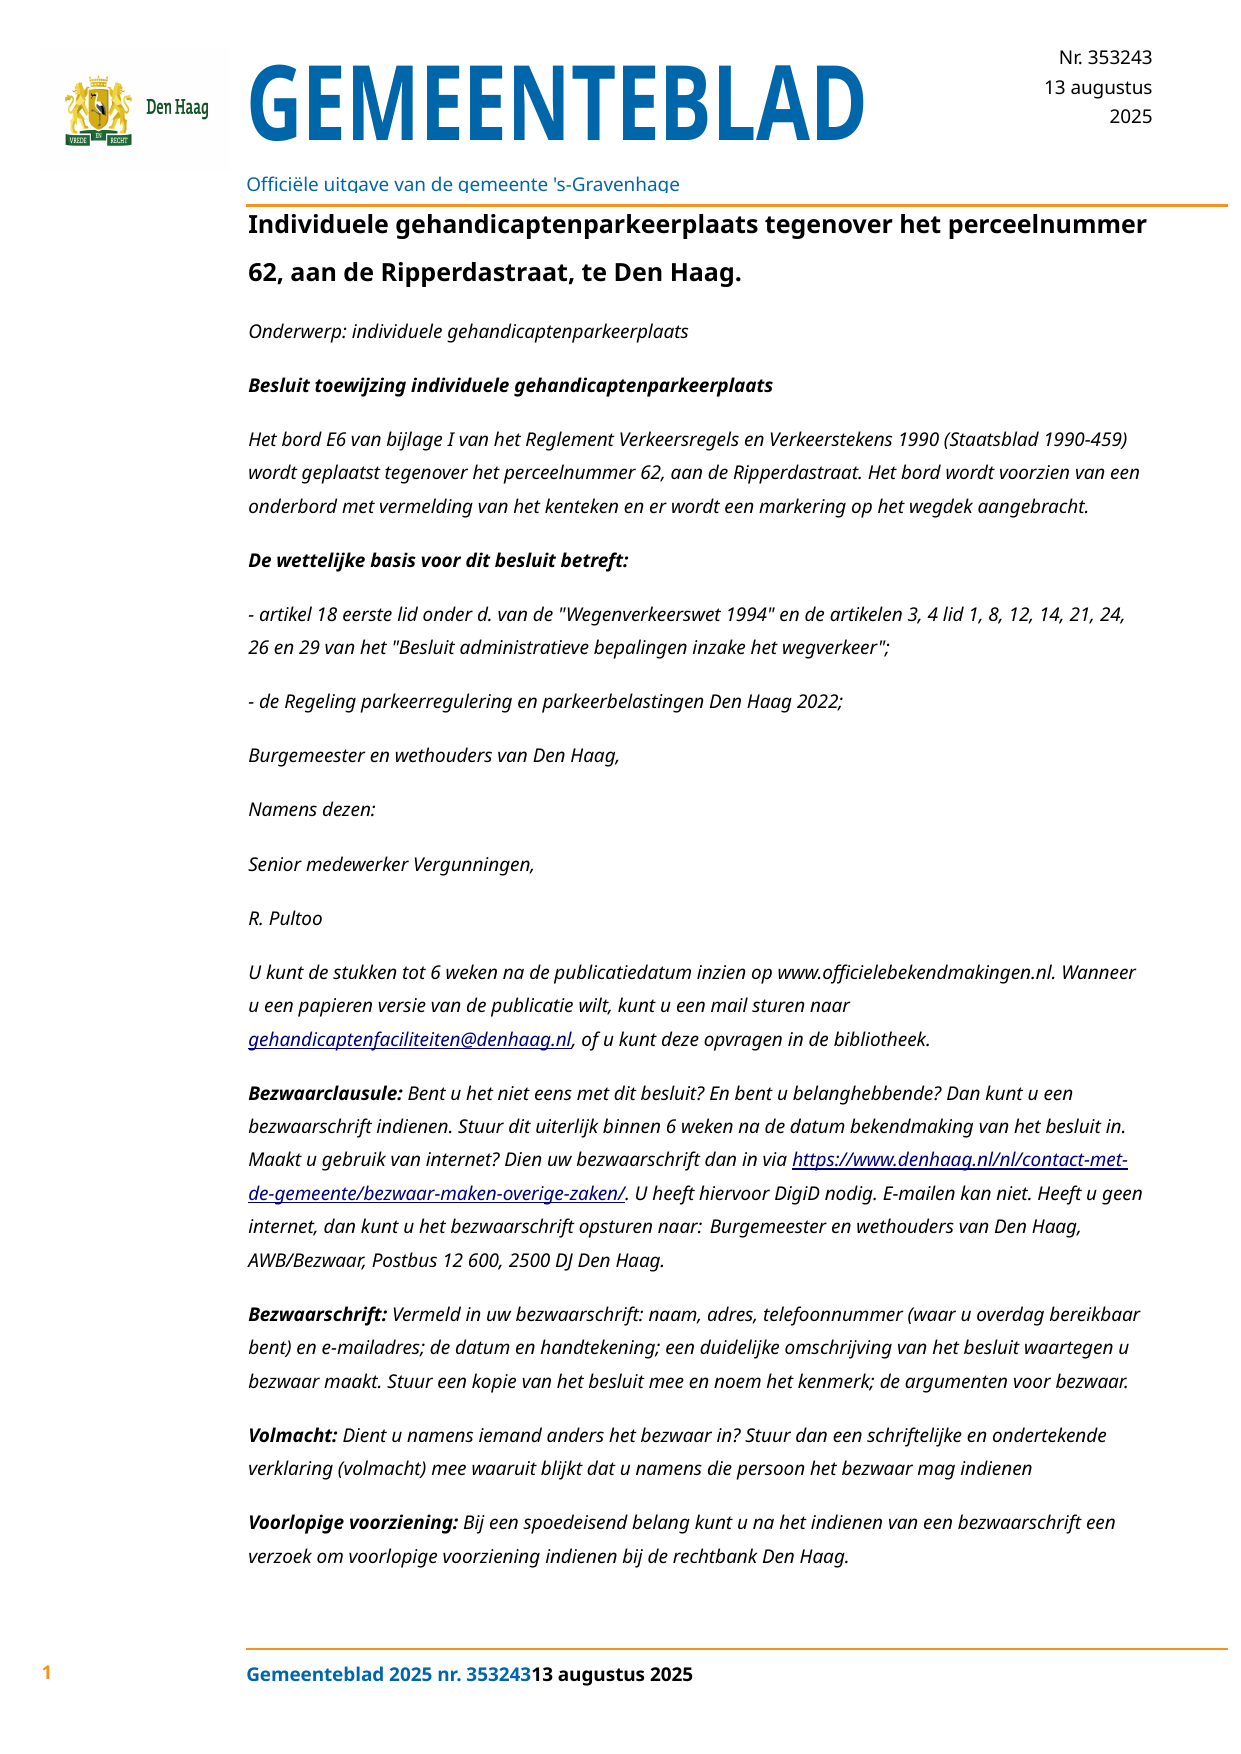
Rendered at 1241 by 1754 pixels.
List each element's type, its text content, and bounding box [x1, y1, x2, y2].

text Individuele gehandicaptenparkeerplaats tegenover het perceelnummer 62, aan de Ripperdastraat, te Den Haag. [248, 207, 1152, 288]
text Bezwaarclausule: Bent u het niet eens met dit besluit? En bent u belanghebbende? Dan kunt u een bezwaarschrift indienen. Stuur dit uiterlijk binnen 6 weken na de datum bekendmaking van het besluit in. Maakt u gebruik van internet? Dien uw bezwaarschrift dan in via https://www.denhaag.nl/nl/contact-met-de-gemeente/bezwaar-maken-overige-zaken/. U heeft hiervoor DigiD nodig. E-mailen kan niet. Heeft u geen internet, dan kunt u het bezwaarschrift opsturen naar: Burgemeester en wethouders van Den Haag, AWB/Bezwaar, Postbus 12 600, 2500 DJ Den Haag. [248, 1080, 1152, 1273]
text U kunt de stukken tot 6 weken na de publicatiedatum inzien op www.officielebekendmakingen.nl. Wanneer u een papieren versie van de publicatie wilt, kunt u een mail sturen naar gehandicaptenfaciliteiten@denhaag.nl, of u kunt deze opvragen in de bibliotheek. [248, 959, 1152, 1051]
text Voorlopige voorziening: Bij een spoedeisend belang kunt u na het indienen van een bezwaarschrift een verzoek om voorlopige voorziening indienen bij de rechtbank Den Haag. [248, 1509, 1152, 1569]
text Besluit toewijzing individuele gehandicaptenparkeerplaats [248, 372, 1152, 398]
text De wettelijke basis voor dit besluit betreft: [248, 547, 1152, 573]
text - artikel 18 eerste lid onder d. van de "Wegenverkeerswet 1994" en de artikelen 3, 4 lid 1, 8, 12, 14, 21, 24, 26 en 29 van het "Besluit administratieve bepalingen inzake het wegverkeer"; [248, 601, 1152, 660]
text Onderwerp: individuele gehandicaptenparkeerplaats [248, 318, 1152, 344]
text - de Regeling parkeerregulering en parkeerbelastingen Den Haag 2022; [248, 688, 1152, 714]
text Senior medewerker Vergunningen, [248, 851, 1152, 876]
text Bezwaarschrift: Vermeld in uw bezwaarschrift: naam, adres, telefoonnummer (waar u overdag bereikbaar bent) en e-mailadres; de datum en handtekening; een duidelijke omschrijving van het besluit waartegen u bezwaar maakt. Stuur een kopie van het besluit mee en noem het kenmerk; de argumenten voor bezwaar. [248, 1301, 1152, 1394]
text Namens dezen: [248, 797, 1152, 822]
picture [41, 47, 231, 172]
text R. Pultoo [248, 905, 1152, 931]
text Het bord E6 van bijlage I van het Reglement Verkeersregels en Verkeerstekens 1990 (Staatsblad 1990-459) wordt geplaatst tegenover het perceelnummer 62, aan de Ripperdastraat. Het bord wordt voorzien van een onderbord met vermelding van het kenteken en er wordt een markering op het wegdek aangebracht. [248, 426, 1152, 519]
text Burgemeester en wethouders van Den Haag, [248, 743, 1152, 768]
text Volmacht: Dient u namens iemand anders het bezwaar in? Stuur dan een schriftelijke en ondertekende verklaring (volmacht) mee waaruit blijkt dat u namens die persoon het bezwaar mag indienen [248, 1422, 1152, 1481]
